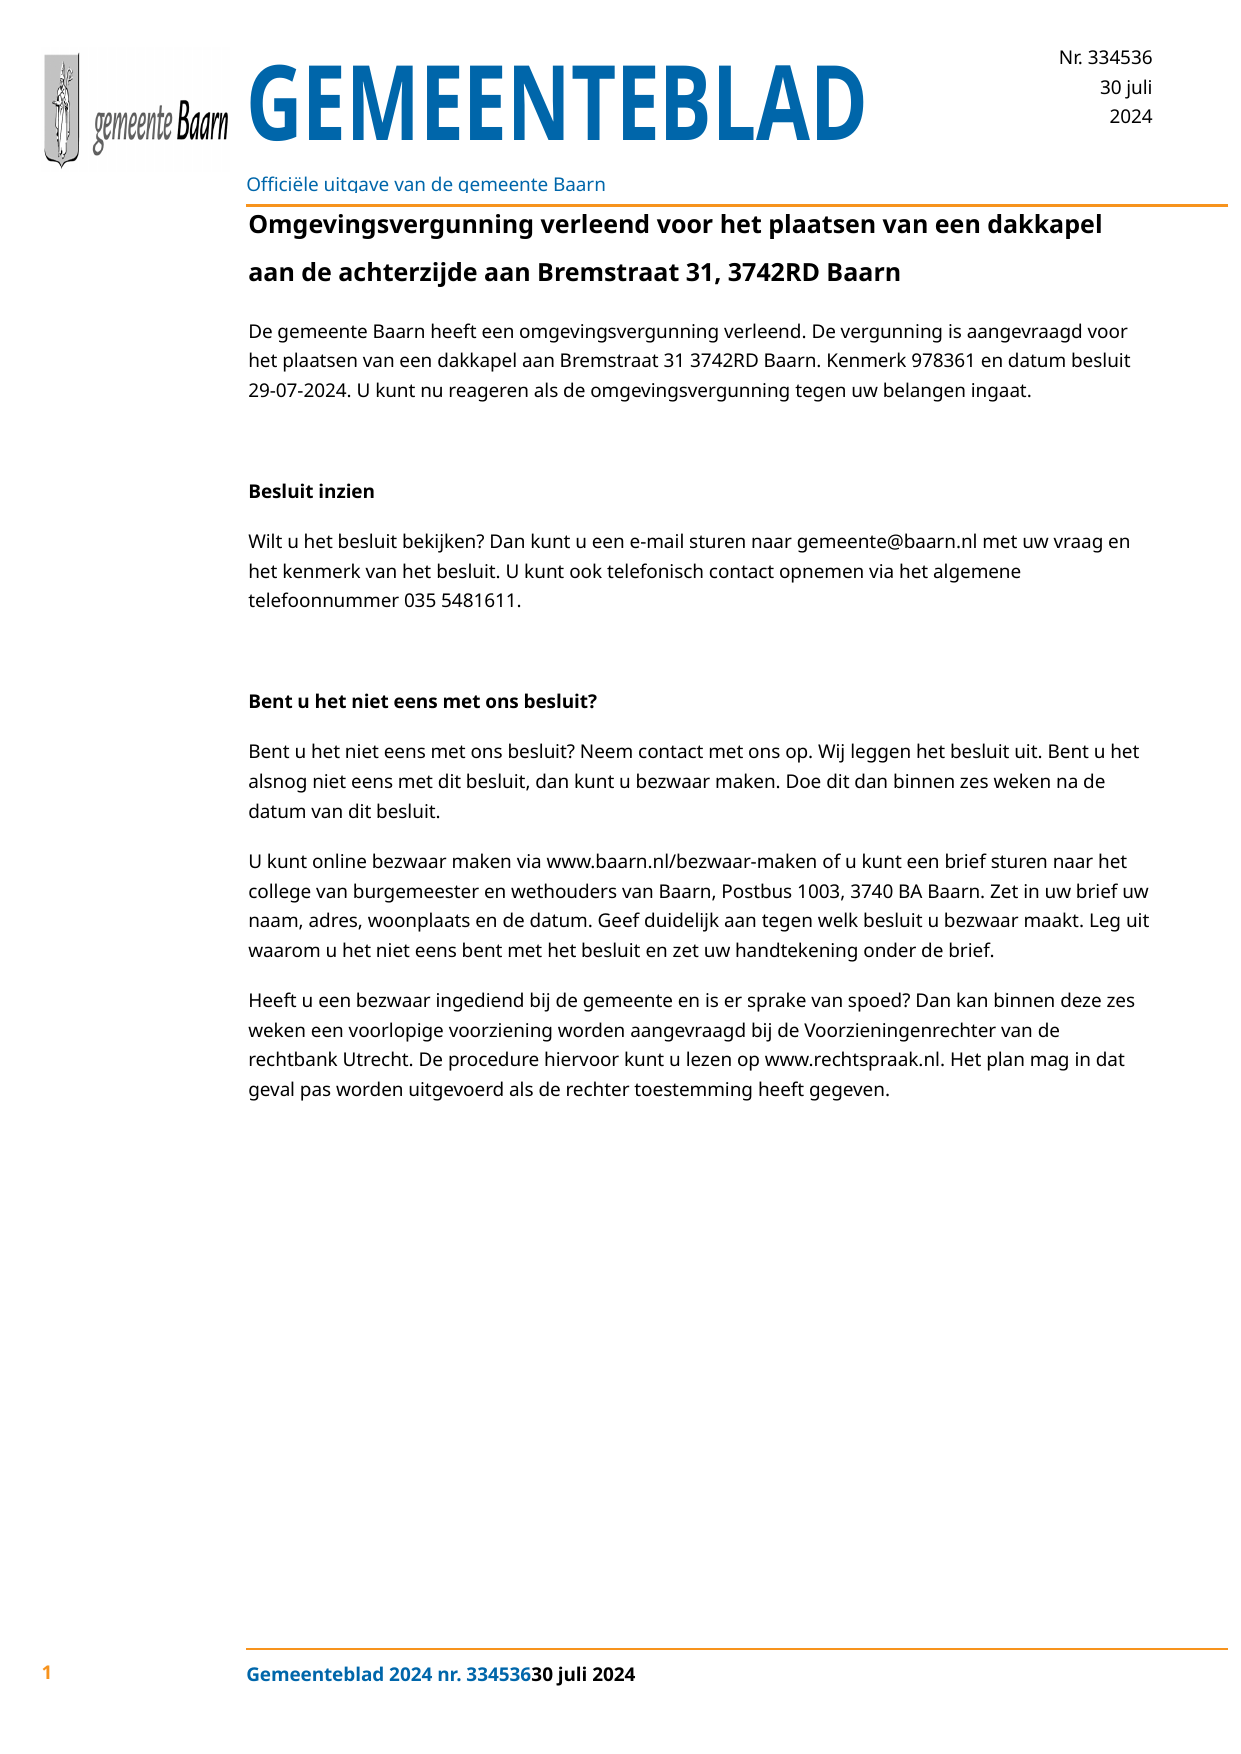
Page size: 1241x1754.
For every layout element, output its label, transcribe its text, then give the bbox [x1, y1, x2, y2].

text Besluit inzien [248, 478, 1152, 504]
text Omgevingsvergunning verleend voor het plaatsen van een dakkapel aan de achterzijde aan Bremstraat 31, 3742RD Baarn [248, 207, 1152, 288]
text De gemeente Baarn heeft een omgevingsvergunning verleend. De vergunning is aangevraagd voor het plaatsen van een dakkapel aan Bremstraat 31 3742RD Baarn. Kenmerk 978361 en datum besluit 29-07-2024. U kunt nu reageren als de omgevingsvergunning tegen uw belangen ingaat. [248, 318, 1152, 403]
text Bent u het niet eens met ons besluit? [248, 688, 1152, 714]
text Heeft u een bezwaar ingediend bij de gemeente en is er sprake van spoed? Dan kan binnen deze zes weken een voorlopige voorziening worden aangevraagd bij de Voorzieningenrechter van de rechtbank Utrecht. De procedure hiervoor kunt u lezen op www.rechtspraak.nl. Het plan mag in dat geval pas worden uitgevoerd als de rechter toestemming heeft gegeven. [248, 987, 1152, 1102]
text Wilt u het besluit bekijken? Dan kunt u een e-mail sturen naar gemeente@baarn.nl met uw vraag en het kenmerk van het besluit. U kunt ook telefonisch contact opnemen via het algemene telefoonnummer 035 5481611. [248, 528, 1152, 613]
picture [41, 47, 231, 172]
text U kunt online bezwaar maken via www.baarn.nl/bezwaar-maken of u kunt een brief sturen naar het college van burgemeester en wethouders van Baarn, Postbus 1003, 3740 BA Baarn. Zet in uw brief uw naam, adres, woonplaats en de datum. Geef duidelijk aan tegen welk besluit u bezwaar maakt. Leg uit waarom u het niet eens bent met het besluit en zet uw handtekening onder de brief. [248, 848, 1152, 963]
text Bent u het niet eens met ons besluit? Neem contact met ons op. Wij leggen het besluit uit. Bent u het alsnog niet eens met dit besluit, dan kunt u bezwaar maken. Doe dit dan binnen zes weken na de datum van dit besluit. [248, 739, 1152, 824]
